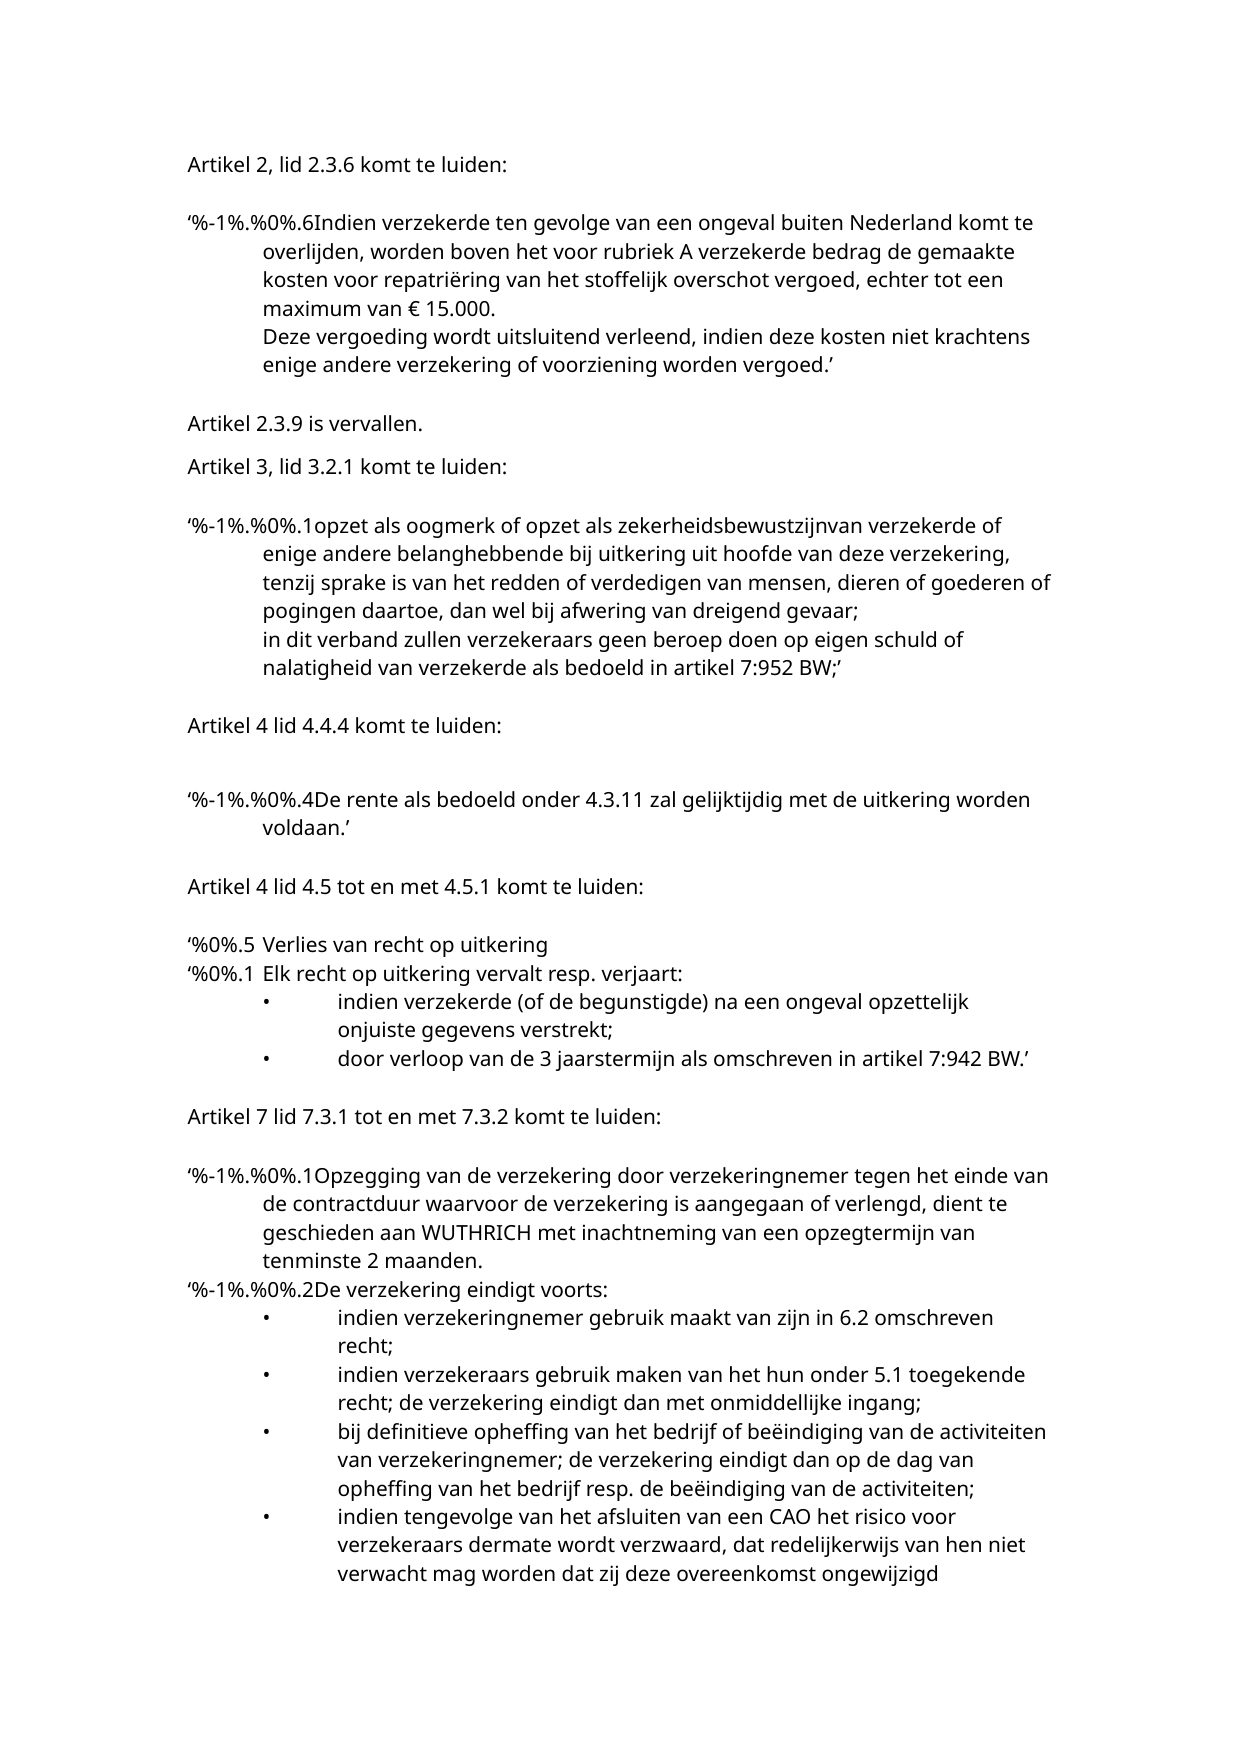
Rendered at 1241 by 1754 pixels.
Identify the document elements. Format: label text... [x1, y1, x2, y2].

list indien verzekeraars gebruik maken van het hun onder 5.1 toegekende recht; de verzekering eindigt dan met onmiddellijke ingang; [262, 1360, 1053, 1417]
list indien verzekeringnemer gebruik maakt van zijn in 6.2 omschreven recht; [262, 1303, 1053, 1360]
text Artikel 4 lid 4.5 tot en met 4.5.1 komt te luiden: [187, 872, 1053, 900]
list Deze vergoeding wordt uitsluitend verleend, indien deze kosten niet krachtens enige andere verzekering of voorziening worden vergoed.’ [187, 322, 1053, 379]
list De rente als bedoeld onder 4.3.11 zal gelijktijdig met de uitkering worden voldaan.’ [187, 785, 1053, 842]
list Elk recht op uitkering vervalt resp. verjaart: [187, 959, 1053, 987]
text Artikel 2, lid 2.3.6 komt te luiden: [187, 150, 1053, 178]
list Indien verzekerde ten gevolge van een ongeval buiten Nederland komt te overlijden, worden boven het voor rubriek A verzekerde bedrag de gemaakte kosten voor repatriëring van het stoffelijk overschot vergoed, echter tot een maximum van € 15.000. [187, 208, 1053, 322]
text Artikel 7 lid 7.3.1 tot en met 7.3.2 komt te luiden: [187, 1102, 1053, 1131]
list Verlies van recht op uitkering [187, 930, 1053, 959]
list De verzekering eindigt voorts: [187, 1275, 1053, 1303]
text Artikel 3, lid 3.2.1 komt te luiden: [187, 452, 1053, 481]
text Artikel 2.3.9 is vervallen. [187, 409, 1053, 437]
list indien tengevolge van het afsluiten van een CAO het risico voor verzekeraars dermate wordt verzwaard, dat redelijkerwijs van hen niet verwacht mag worden dat zij deze overeenkomst ongewijzigd [262, 1502, 1053, 1587]
text Artikel 4 lid 4.4.4 komt te luiden: [187, 712, 1053, 740]
list door verloop van de 3 jaarstermijn als omschreven in artikel 7:942 BW.’ [262, 1044, 1053, 1072]
list indien verzekerde (of de begunstigde) na een ongeval opzettelijk onjuiste gegevens verstrekt; [262, 987, 1053, 1044]
list in dit verband zullen verzekeraars geen beroep doen op eigen schuld of nalatigheid van verzekerde als bedoeld in artikel 7:952 BW;’ [187, 625, 1053, 682]
list bij definitieve opheffing van het bedrijf of beëindiging van de activiteiten van verzekeringnemer; de verzekering eindigt dan op de dag van opheffing van het bedrijf resp. de beëindiging van de activiteiten; [262, 1417, 1053, 1502]
list opzet als oogmerk of opzet als zekerheidsbewustzijnvan verzekerde of enige andere belanghebbende bij uitkering uit hoofde van deze verzekering, tenzij sprake is van het redden of verdedigen van mensen, dieren of goederen of pogingen daartoe, dan wel bij afwering van dreigend gevaar; [187, 511, 1053, 625]
list Opzegging van de verzekering door verzekeringnemer tegen het einde van de contractduur waarvoor de verzekering is aangegaan of verlengd, dient te geschieden aan WUTHRICH met inachtneming van een opzegtermijn van tenminste 2 maanden. [187, 1161, 1053, 1275]
